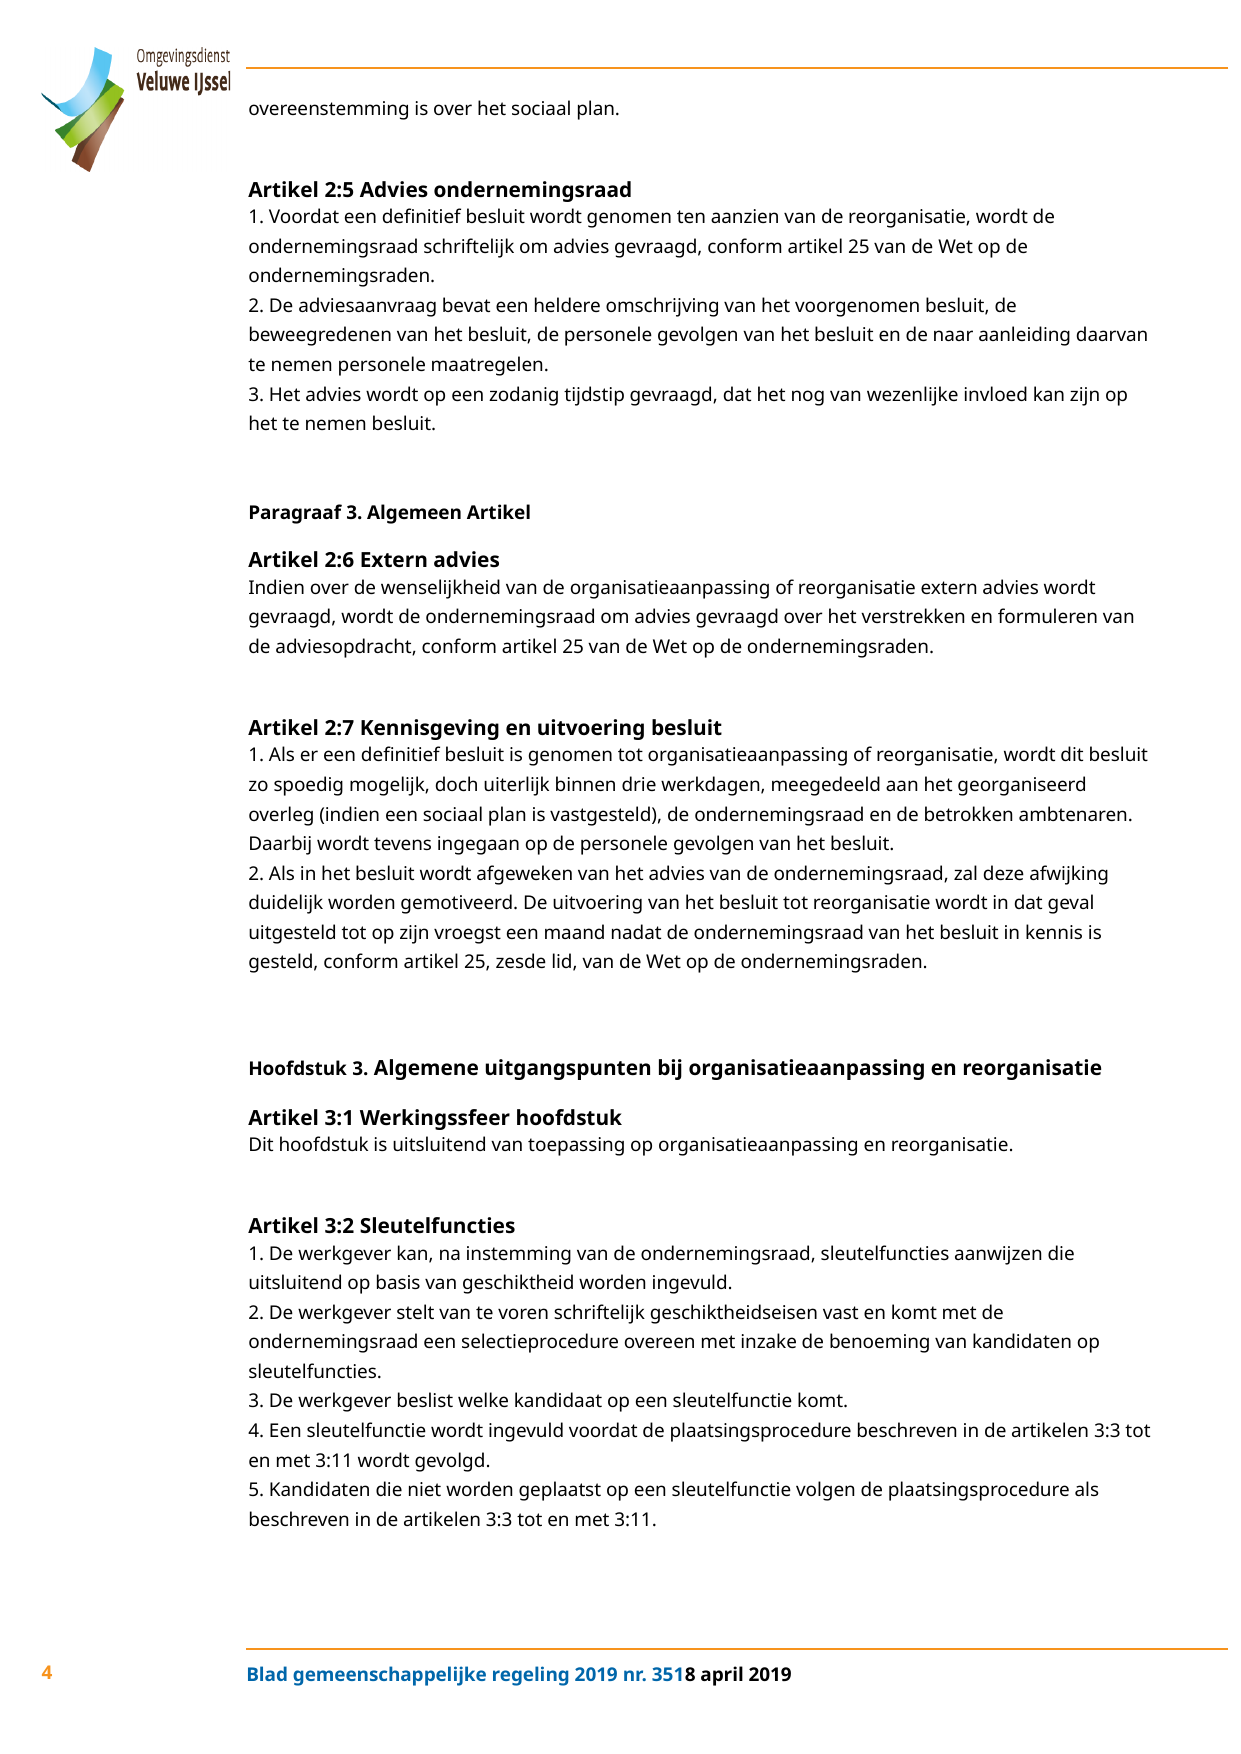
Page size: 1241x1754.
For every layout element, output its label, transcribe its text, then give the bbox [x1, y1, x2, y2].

text 2. De adviesaanvraag bevat een heldere omschrijving van het voorgenomen besluit, de beweegredenen van het besluit, de personele gevolgen van het besluit en de naar aanleiding daarvan te nemen personele maatregelen. [248, 292, 1152, 377]
text Artikel 2:5 Advies ondernemingsraad [248, 175, 1152, 203]
text sleutelfuncties. [248, 1358, 1152, 1384]
text Artikel 3:2 Sleutelfuncties [248, 1211, 1152, 1240]
text 5. Kandidaten die niet worden geplaatst op een sleutelfunctie volgen de plaatsingsprocedure als beschreven in de artikelen 3:3 tot en met 3:11. [248, 1476, 1152, 1532]
text Dit hoofdstuk is uitsluitend van toepassing op organisatieaanpassing en reorganisatie. [248, 1131, 1152, 1157]
text overeenstemming is over het sociaal plan. [248, 95, 1152, 121]
text Artikel 2:7 Kennisgeving en uitvoering besluit [248, 713, 1152, 742]
text 1. Als er een definitief besluit is genomen tot organisatieaanpassing of reorganisatie, wordt dit besluit zo spoedig mogelijk, doch uiterlijk binnen drie werkdagen, meegedeeld aan het georganiseerd overleg (indien een sociaal plan is vastgesteld), de ondernemingsraad en de betrokken ambtenaren. Daarbij wordt tevens ingegaan op de personele gevolgen van het besluit. [248, 742, 1152, 856]
text Hoofdstuk 3. Algemene uitgangspunten bij organisatieaanpassing en reorganisatie [248, 1053, 1152, 1082]
picture [41, 47, 231, 172]
text Artikel 2:6 Extern advies [248, 546, 1152, 574]
text Artikel 3:1 Werkingssfeer hoofdstuk [248, 1103, 1152, 1131]
text 1. Voordat een definitief besluit wordt genomen ten aanzien van de reorganisatie, wordt de ondernemingsraad schriftelijk om advies gevraagd, conform artikel 25 van de Wet op de ondernemingsraden. [248, 203, 1152, 288]
text Indien over de wenselijkheid van de organisatieaanpassing of reorganisatie extern advies wordt gevraagd, wordt de ondernemingsraad om advies gevraagd over het verstrekken en formuleren van de adviesopdracht, conform artikel 25 van de Wet op de ondernemingsraden. [248, 574, 1152, 659]
text 2. Als in het besluit wordt afgeweken van het advies van de ondernemingsraad, zal deze afwijking duidelijk worden gemotiveerd. De uitvoering van het besluit tot reorganisatie wordt in dat geval uitgesteld tot op zijn vroegst een maand nadat de ondernemingsraad van het besluit in kennis is gesteld, conform artikel 25, zesde lid, van de Wet op de ondernemingsraden. [248, 860, 1152, 974]
text 3. Het advies wordt op een zodanig tijdstip gevraagd, dat het nog van wezenlijke invloed kan zijn op het te nemen besluit. [248, 381, 1152, 436]
text 4. Een sleutelfunctie wordt ingevuld voordat de plaatsingsprocedure beschreven in de artikelen 3:3 tot en met 3:11 wordt gevolgd. [248, 1417, 1152, 1472]
text 1. De werkgever kan, na instemming van de ondernemingsraad, sleutelfuncties aanwijzen die uitsluitend op basis van geschiktheid worden ingevuld. [248, 1240, 1152, 1295]
text 3. De werkgever beslist welke kandidaat op een sleutelfunctie komt. [248, 1388, 1152, 1413]
text 2. De werkgever stelt van te voren schriftelijk geschiktheidseisen vast en komt met de ondernemingsraad een selectieprocedure overeen met inzake de benoeming van kandidaten op [248, 1299, 1152, 1354]
text Paragraaf 3. Algemeen Artikel [248, 499, 1152, 525]
